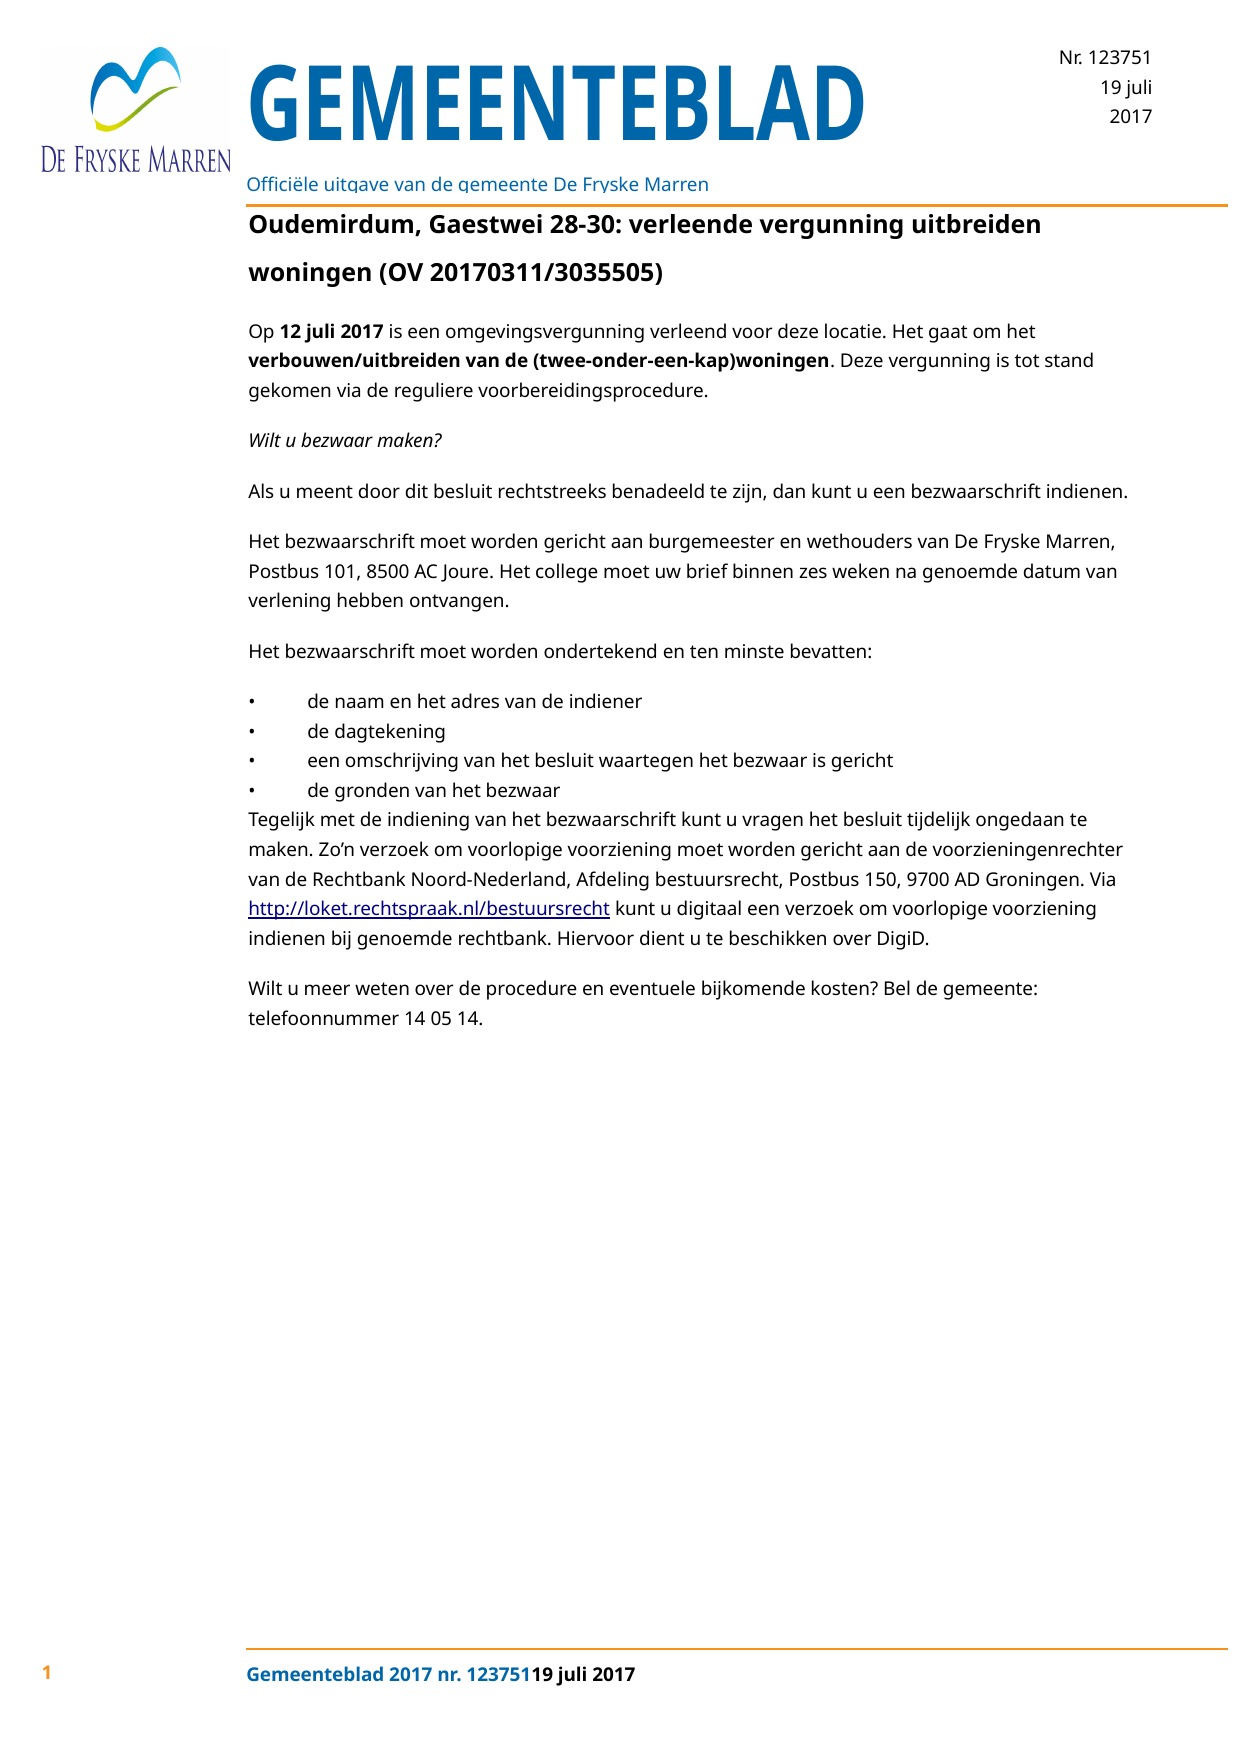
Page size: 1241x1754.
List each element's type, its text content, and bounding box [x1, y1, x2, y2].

text Op 12 juli 2017 is een omgevingsvergunning verleend voor deze locatie. Het gaat om het verbouwen/uitbreiden van de (twee-onder-een-kap)woningen. Deze vergunning is tot stand gekomen via de reguliere voorbereidingsprocedure. [248, 318, 1152, 403]
text Tegelijk met de indiening van het bezwaarschrift kunt u vragen het besluit tijdelijk ongedaan te maken. Zo’n verzoek om voorlopige voorziening moet worden gericht aan de voorzieningenrechter van de Rechtbank Noord-Nederland, Afdeling bestuursrecht, Postbus 150, 9700 AD Groningen. Via http://loket.rechtspraak.nl/bestuursrecht kunt u digitaal een verzoek om voorlopige voorziening indienen bij genoemde rechtbank. Hiervoor dient u te beschikken over DigiD. [248, 807, 1152, 951]
text Als u meent door dit besluit rechtstreeks benadeeld te zijn, dan kunt u een bezwaarschrift indienen. [248, 478, 1152, 504]
list de gronden van het bezwaar [248, 777, 1152, 803]
text Het bezwaarschrift moet worden gericht aan burgemeester en wethouders van De Fryske Marren, Postbus 101, 8500 AC Joure. Het college moet uw brief binnen zes weken na genoemde datum van verlening hebben ontvangen. [248, 528, 1152, 613]
list de dagtekening [248, 718, 1152, 744]
text Wilt u meer weten over de procedure en eventuele bijkomende kosten? Bel de gemeente: telefoonnummer 14 05 14. [248, 975, 1152, 1031]
picture [41, 47, 231, 172]
text Het bezwaarschrift moet worden ondertekend en ten minste bevatten: [248, 638, 1152, 664]
list een omschrijving van het besluit waartegen het bezwaar is gericht [248, 747, 1152, 773]
text Oudemirdum, Gaestwei 28-30: verleende vergunning uitbreiden woningen (OV 20170311/3035505) [248, 207, 1152, 288]
text Wilt u bezwaar maken? [248, 427, 1152, 453]
list de naam en het adres van de indiener [248, 688, 1152, 714]
